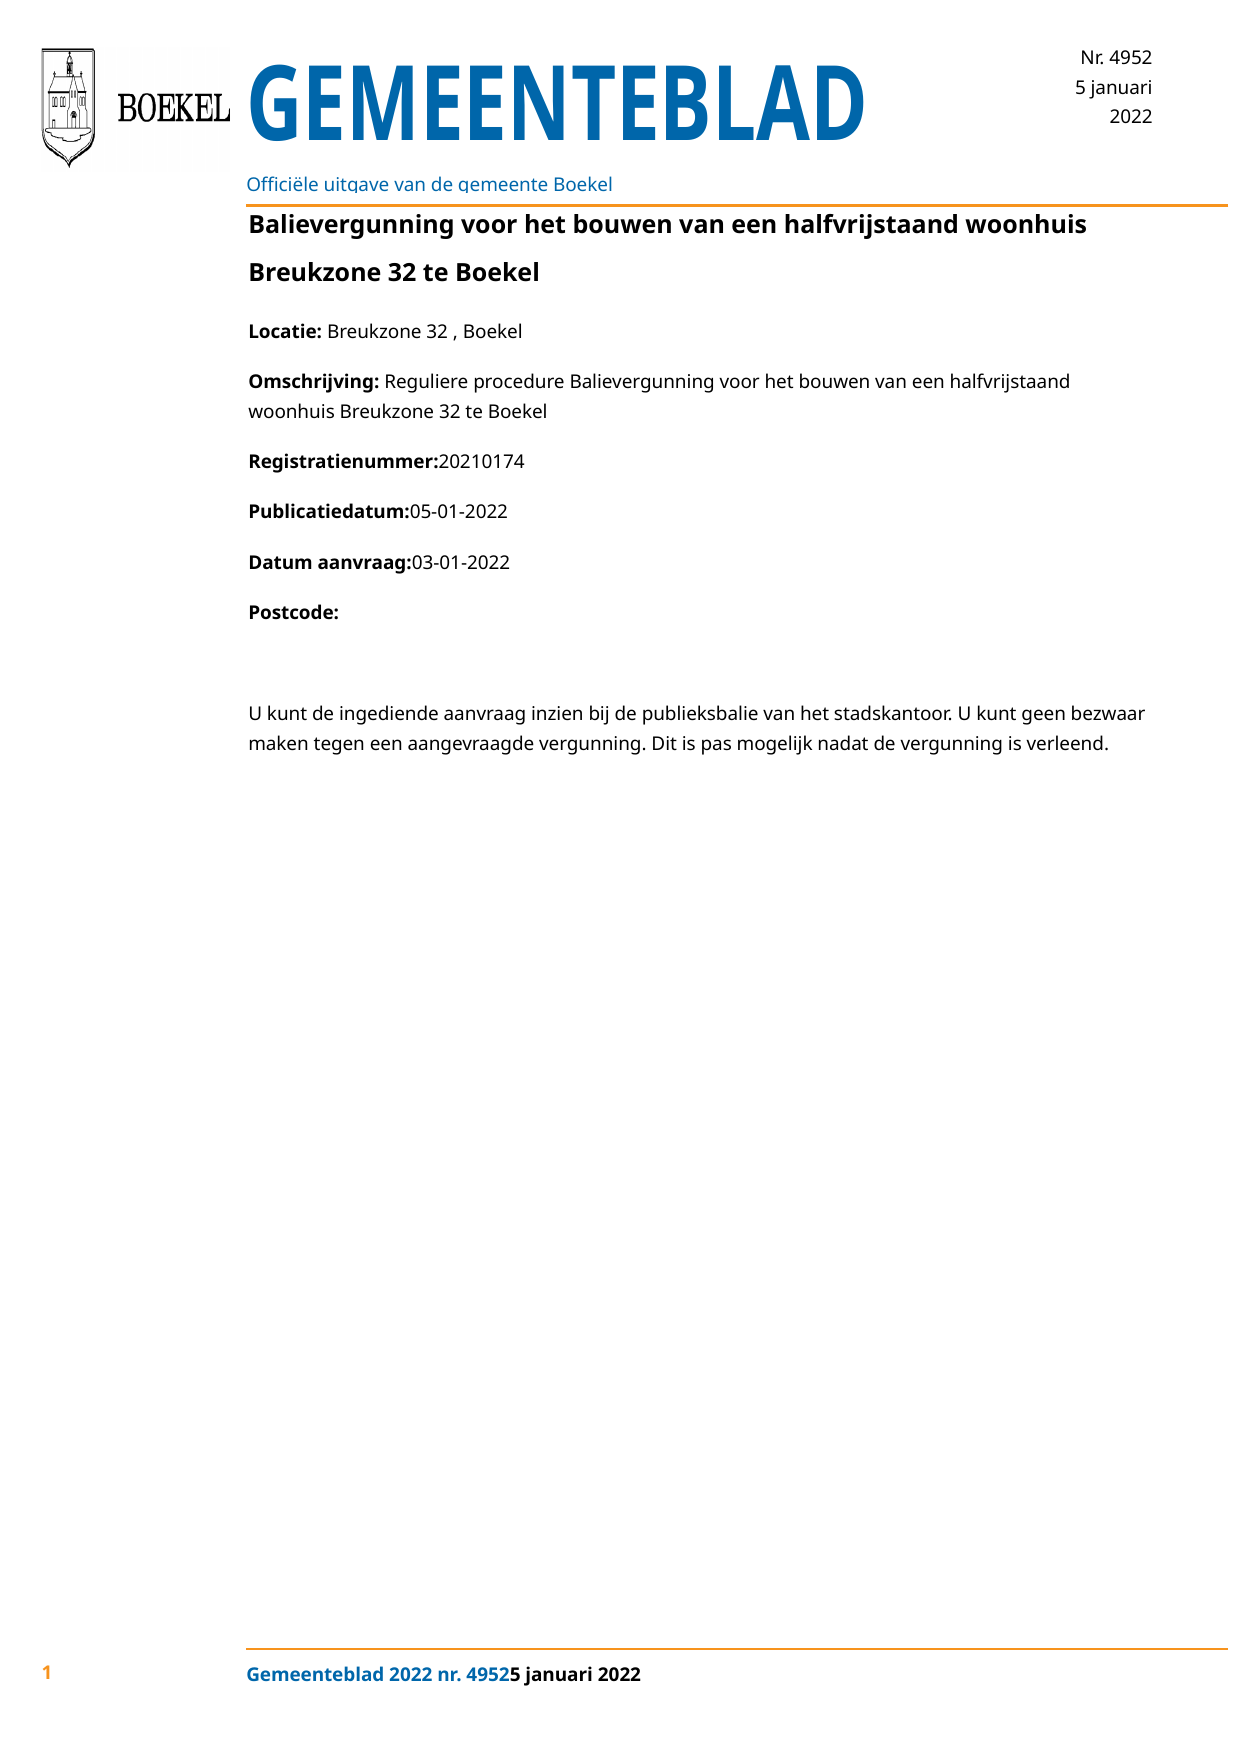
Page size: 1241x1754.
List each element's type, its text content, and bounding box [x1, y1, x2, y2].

text Omschrijving: Reguliere procedure Balievergunning voor het bouwen van een halfvrijstaand woonhuis Breukzone 32 te Boekel [248, 368, 1152, 424]
text Publicatiedatum:05-01-2022 [248, 499, 1152, 524]
text Registratienummer:20210174 [248, 448, 1152, 474]
text Balievergunning voor het bouwen van een halfvrijstaand woonhuis Breukzone 32 te Boekel [248, 207, 1152, 288]
text Locatie: Breukzone 32 , Boekel [248, 318, 1152, 344]
text Datum aanvraag:03-01-2022 [248, 549, 1152, 575]
text Postcode: [248, 599, 1152, 625]
text U kunt de ingediende aanvraag inzien bij de publieksbalie van het stadskantoor. U kunt geen bezwaar maken tegen een aangevraagde vergunning. Dit is pas mogelijk nadat de vergunning is verleend. [248, 700, 1152, 756]
picture [41, 47, 231, 172]
